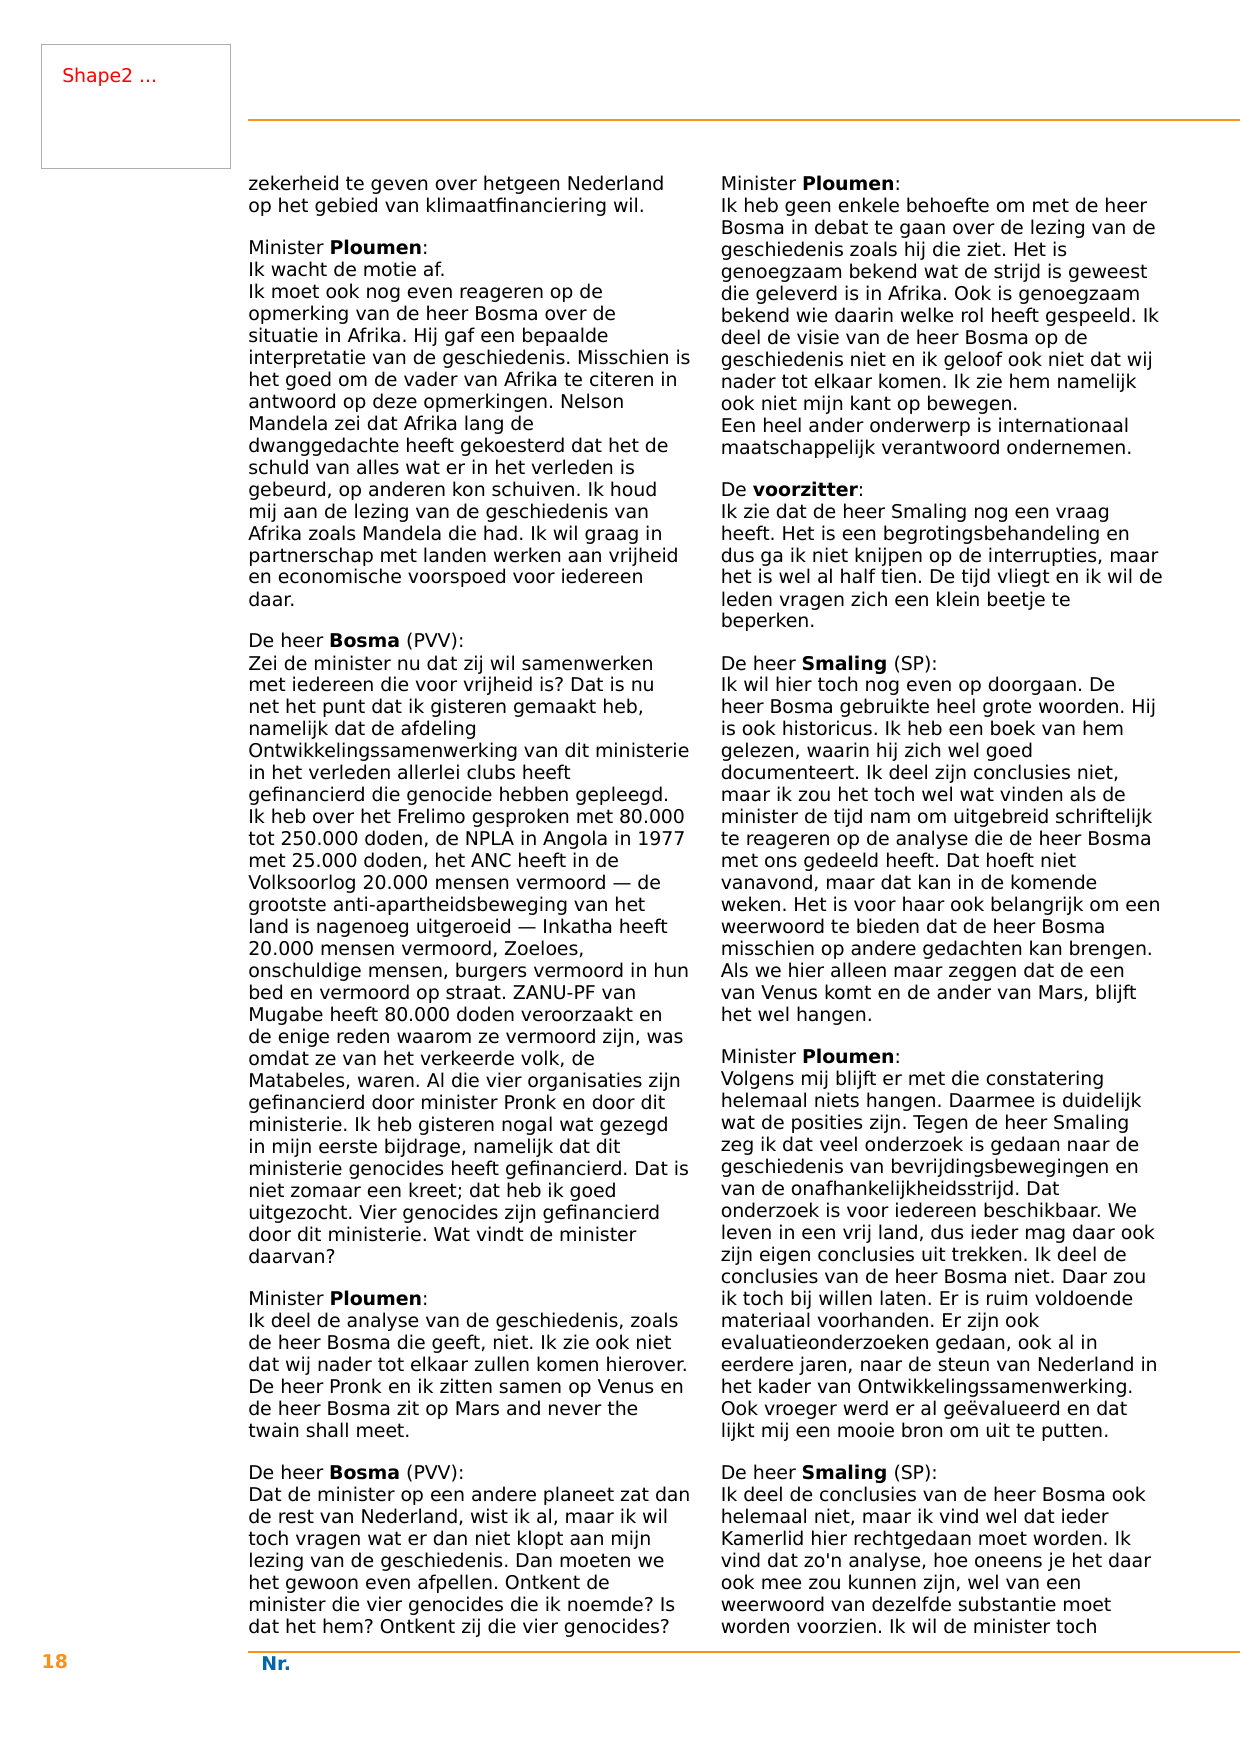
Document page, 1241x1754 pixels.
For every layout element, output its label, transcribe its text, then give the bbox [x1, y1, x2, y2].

text De heer Bosma (PVV): [248, 1462, 691, 1484]
text De heer Smaling (SP): [721, 1462, 1163, 1484]
text De voorzitter: [721, 478, 1163, 501]
text Minister Ploumen: [248, 1288, 691, 1310]
text Minister Ploumen: [248, 237, 691, 259]
text Volgens mij blijft er met die constatering helemaal niets hangen. Daarmee is duidelijk wat de posities zijn. Tegen de heer Smaling zeg ik dat veel onderzoek is gedaan naar de geschiedenis van bevrijdingsbewegingen en van de onafhankelijkheidsstrijd. Dat onderzoek is voor iedereen beschikbaar. We leven in een vrij land, dus ieder mag daar ook zijn eigen conclusies uit trekken. Ik deel de conclusies van de heer Bosma niet. Daar zou ik toch bij willen laten. Er is ruim voldoende materiaal voorhanden. Er zijn ook evaluatieonderzoeken gedaan, ook al in eerdere jaren, naar de steun van Nederland in het kader van Ontwikkelingssamenwerking. Ook vroeger werd er al geëvalueerd en dat lijkt mij een mooie bron om uit te putten. [721, 1068, 1163, 1442]
text Ik wacht de motie af. [248, 259, 691, 281]
text De heer Bosma (PVV): [248, 630, 691, 652]
text Zei de minister nu dat zij wil samenwerken met iedereen die voor vrijheid is? Dat is nu net het punt dat ik gisteren gemaakt heb, namelijk dat de afdeling Ontwikkelingssamenwerking van dit ministerie in het verleden allerlei clubs heeft gefinancierd die genocide hebben gepleegd. Ik heb over het Frelimo gesproken met 80.000 tot 250.000 doden, de NPLA in Angola in 1977 met 25.000 doden, het ANC heeft in de Volksoorlog 20.000 mensen vermoord — de grootste anti-apartheidsbeweging van het land is nagenoeg uitgeroeid — Inkatha heeft 20.000 mensen vermoord, Zoeloes, onschuldige mensen, burgers vermoord in hun bed en vermoord op straat. ZANU-PF van Mugabe heeft 80.000 doden veroorzaakt en de enige reden waarom ze vermoord zijn, was omdat ze van het verkeerde volk, de Matabeles, waren. Al die vier organisaties zijn gefinancierd door minister Pronk en door dit ministerie. Ik heb gisteren nogal wat gezegd in mijn eerste bijdrage, namelijk dat dit ministerie genocides heeft gefinancierd. Dat is niet zomaar een kreet; dat heb ik goed uitgezocht. Vier genocides zijn gefinancierd door dit ministerie. Wat vindt de minister daarvan? [248, 652, 691, 1268]
text Dat de minister op een andere planeet zat dan de rest van Nederland, wist ik al, maar ik wil toch vragen wat er dan niet klopt aan mijn lezing van de geschiedenis. Dan moeten we het gewoon even afpellen. Ontkent de minister die vier genocides die ik noemde? Is dat het hem? Ontkent zij die vier genocides? [248, 1484, 691, 1637]
text Ik deel de analyse van de geschiedenis, zoals de heer Bosma die geeft, niet. Ik zie ook niet dat wij nader tot elkaar zullen komen hierover. De heer Pronk en ik zitten samen op Venus en de heer Bosma zit op Mars and never the twain shall meet. [248, 1310, 691, 1442]
text Ik zie dat de heer Smaling nog een vraag heeft. Het is een begrotingsbehandeling en dus ga ik niet knijpen op de interrupties, maar het is wel al half tien. De tijd vliegt en ik wil de leden vragen zich een klein beetje te beperken. [721, 501, 1163, 632]
text Ik moet ook nog even reageren op de opmerking van de heer Bosma over de situatie in Afrika. Hij gaf een bepaalde interpretatie van de geschiedenis. Misschien is het goed om de vader van Afrika te citeren in antwoord op deze opmerkingen. Nelson Mandela zei dat Afrika lang de dwanggedachte heeft gekoesterd dat het de schuld van alles wat er in het verleden is gebeurd, op anderen kon schuiven. Ik houd mij aan de lezing van de geschiedenis van Afrika zoals Mandela die had. Ik wil graag in partnerschap met landen werken aan vrijheid en economische voorspoed voor iedereen daar. [248, 281, 691, 610]
text Een heel ander onderwerp is internationaal maatschappelijk verantwoord ondernemen. [721, 414, 1163, 458]
text Minister Ploumen: [721, 173, 1163, 195]
text zekerheid te geven over hetgeen Nederland op het gebied van klimaatfinanciering wil. [248, 173, 691, 217]
text Ik heb geen enkele behoefte om met de heer Bosma in debat te gaan over de lezing van de geschiedenis zoals hij die ziet. Het is genoegzaam bekend wat de strijd is geweest die geleverd is in Afrika. Ook is genoegzaam bekend wie daarin welke rol heeft gespeeld. Ik deel de visie van de heer Bosma op de geschiedenis niet en ik geloof ook niet dat wij nader tot elkaar komen. Ik zie hem namelijk ook niet mijn kant op bewegen. [721, 195, 1163, 414]
text Minister Ploumen: [721, 1046, 1163, 1068]
text De heer Smaling (SP): [721, 652, 1163, 674]
text Ik wil hier toch nog even op doorgaan. De heer Bosma gebruikte heel grote woorden. Hij is ook historicus. Ik heb een boek van hem gelezen, waarin hij zich wel goed documenteert. Ik deel zijn conclusies niet, maar ik zou het toch wel wat vinden als de minister de tijd nam om uitgebreid schriftelijk te reageren op de analyse die de heer Bosma met ons gedeeld heeft. Dat hoeft niet vanavond, maar dat kan in de komende weken. Het is voor haar ook belangrijk om een weerwoord te bieden dat de heer Bosma misschien op andere gedachten kan brengen. Als we hier alleen maar zeggen dat de een van Venus komt en de ander van Mars, blijft het wel hangen. [721, 674, 1163, 1026]
text Ik deel de conclusies van de heer Bosma ook helemaal niet, maar ik vind wel dat ieder Kamerlid hier rechtgedaan moet worden. Ik vind dat zo'n analyse, hoe oneens je het daar ook mee zou kunnen zijn, wel van een weerwoord van dezelfde substantie moet worden voorzien. Ik wil de minister toch [721, 1484, 1163, 1637]
